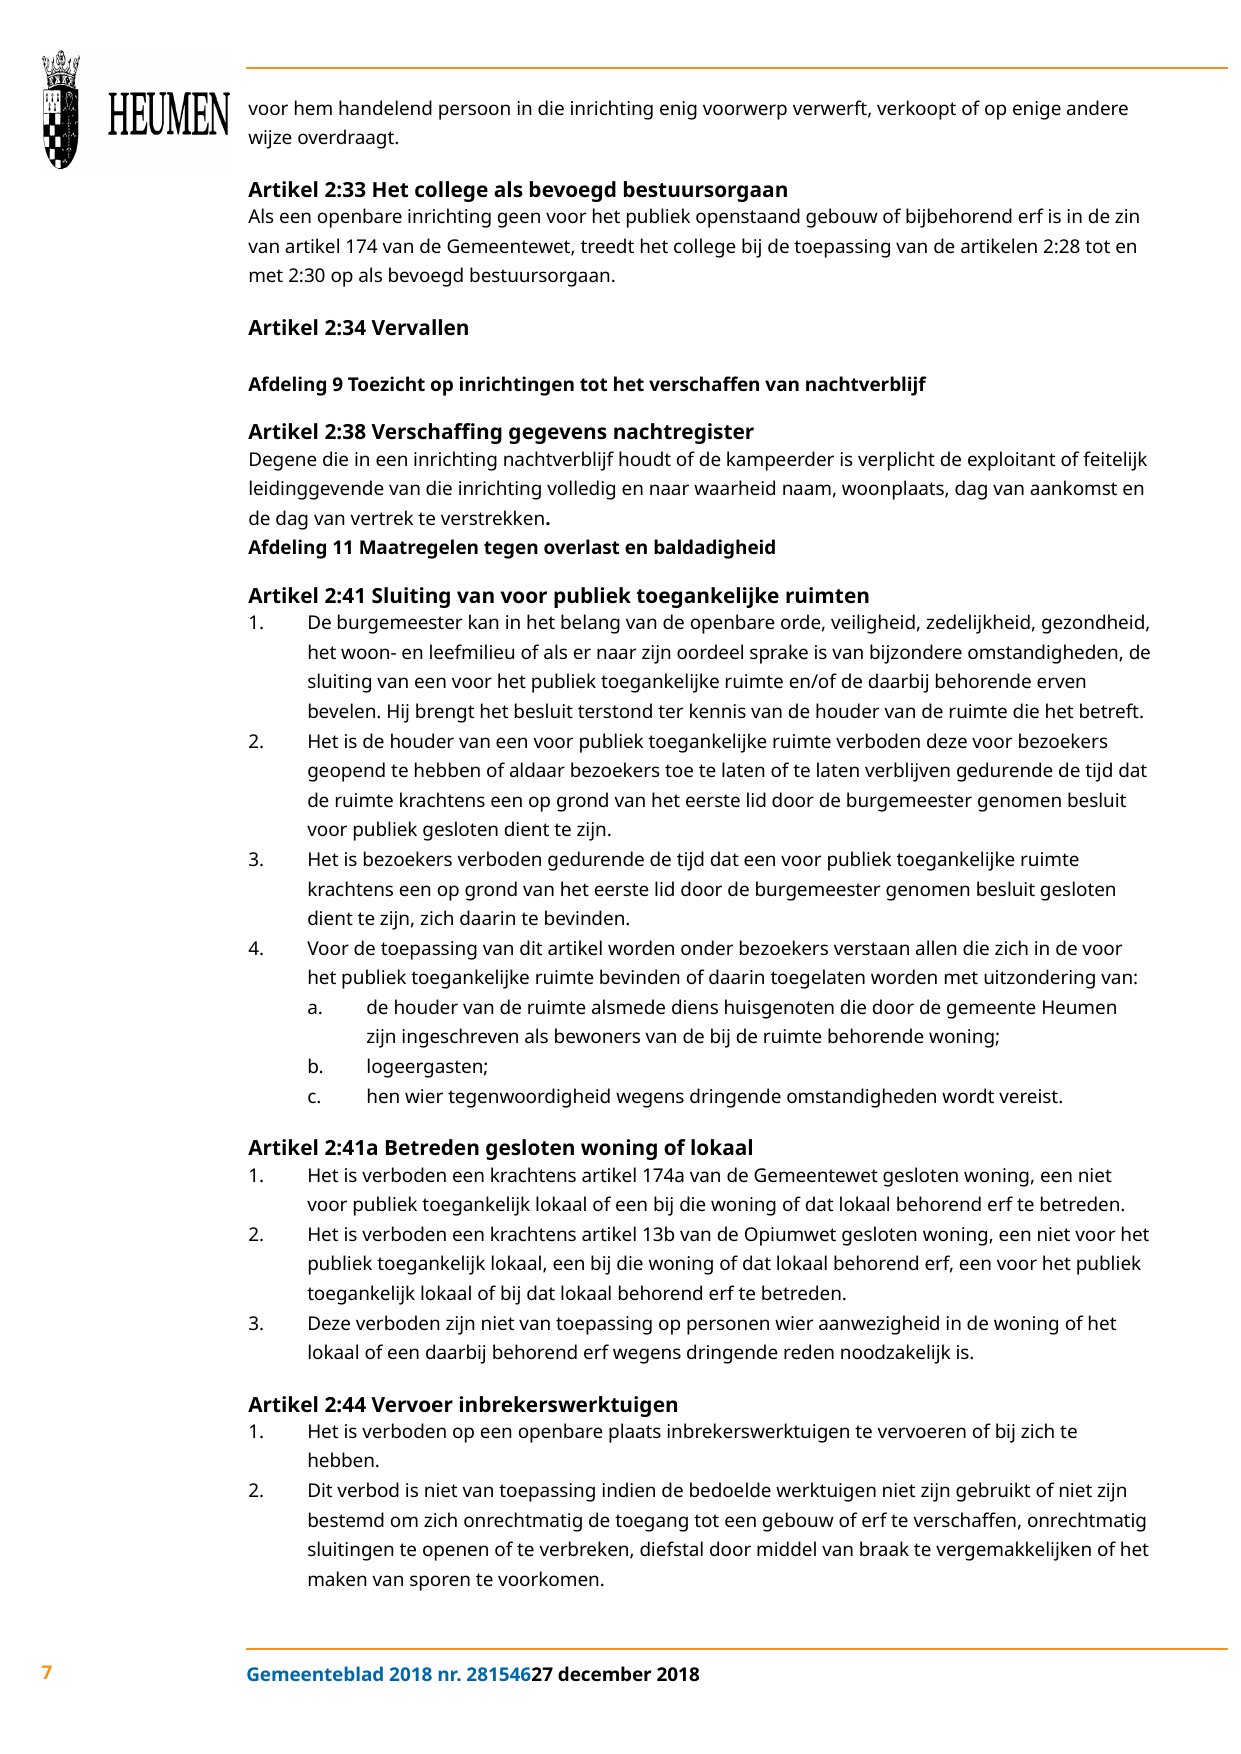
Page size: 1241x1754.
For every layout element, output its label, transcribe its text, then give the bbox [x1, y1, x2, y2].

text Artikel 2:44 Vervoer inbrekerswerktuigen [248, 1390, 1152, 1418]
picture [41, 47, 231, 172]
text Artikel 2:34 Vervallen [248, 313, 1152, 341]
text Artikel 2:33 Het college als bevoegd bestuursorgaan [248, 175, 1152, 203]
text Artikel 2:41 Sluiting van voor publiek toegankelijke ruimten [248, 581, 1152, 609]
text Afdeling 11 Maatregelen tegen overlast en baldadigheid [248, 534, 1152, 560]
list Voor de toepassing van dit artikel worden onder bezoekers verstaan allen die zich in de voor het publiek toegankelijke ruimte bevinden of daarin toegelaten worden met uitzondering van: [248, 935, 1152, 990]
text Artikel 2:38 Verschaffing gegevens nachtregister [248, 417, 1152, 446]
text Degene die in een inrichting nachtverblijf houdt of de kampeerder is verplicht de exploitant of feitelijk leidinggevende van die inrichting volledig en naar waarheid naam, woonplaats, dag van aankomst en de dag van vertrek te verstrekken. [248, 446, 1152, 531]
list Het is bezoekers verboden gedurende de tijd dat een voor publiek toegankelijke ruimte krachtens een op grond van het eerste lid door de burgemeester genomen besluit gesloten dient te zijn, zich daarin te bevinden. [248, 846, 1152, 931]
text Artikel 2:41a Betreden gesloten woning of lokaal [248, 1133, 1152, 1162]
list Het is verboden een krachtens artikel 174a van de Gemeentewet gesloten woning, een niet voor publiek toegankelijk lokaal of een bij die woning of dat lokaal behorend erf te betreden. [248, 1162, 1152, 1217]
text Afdeling 9 Toezicht op inrichtingen tot het verschaffen van nachtverblijf [248, 371, 1152, 397]
list Deze verboden zijn niet van toepassing op personen wier aanwezigheid in de woning of het lokaal of een daarbij behorend erf wegens dringende reden noodzakelijk is. [248, 1310, 1152, 1365]
list Het is verboden een krachtens artikel 13b van de Opiumwet gesloten woning, een niet voor het publiek toegankelijk lokaal, een bij die woning of dat lokaal behorend erf, een voor het publiek toegankelijk lokaal of bij dat lokaal behorend erf te betreden. [248, 1221, 1152, 1306]
list de houder van de ruimte alsmede diens huisgenoten die door de gemeente Heumen zijn ingeschreven als bewoners van de bij de ruimte behorende woning; [307, 994, 1152, 1049]
list logeergasten; [307, 1053, 1152, 1079]
list Het is de houder van een voor publiek toegankelijke ruimte verboden deze voor bezoekers geopend te hebben of aldaar bezoekers toe te laten of te laten verblijven gedurende de tijd dat de ruimte krachtens een op grond van het eerste lid door de burgemeester genomen besluit voor publiek gesloten dient te zijn. [248, 728, 1152, 842]
list Het is verboden op een openbare plaats inbrekerswerktuigen te vervoeren of bij zich te hebben. [248, 1418, 1152, 1473]
list Dit verbod is niet van toepassing indien de bedoelde werktuigen niet zijn gebruikt of niet zijn bestemd om zich onrechtmatig de toegang tot een gebouw of erf te verschaffen, onrechtmatig sluitingen te openen of te verbreken, diefstal door middel van braak te vergemakkelijken of het maken van sporen te voorkomen. [248, 1477, 1152, 1592]
list hen wier tegenwoordigheid wegens dringende omstandigheden wordt vereist. [307, 1083, 1152, 1109]
text voor hem handelend persoon in die inrichting enig voorwerp verwerft, verkoopt of op enige andere wijze overdraagt. [248, 95, 1152, 150]
list De burgemeester kan in het belang van de openbare orde, veiligheid, zedelijkheid, gezondheid, het woon- en leefmilieu of als er naar zijn oordeel sprake is van bijzondere omstandigheden, de sluiting van een voor het publiek toegankelijke ruimte en/of de daarbij behorende erven bevelen. Hij brengt het besluit terstond ter kennis van de houder van de ruimte die het betreft. [248, 609, 1152, 724]
text Als een openbare inrichting geen voor het publiek openstaand gebouw of bijbehorend erf is in de zin van artikel 174 van de Gemeentewet, treedt het college bij de toepassing van de artikelen 2:28 tot en met 2:30 op als bevoegd bestuursorgaan. [248, 203, 1152, 288]
